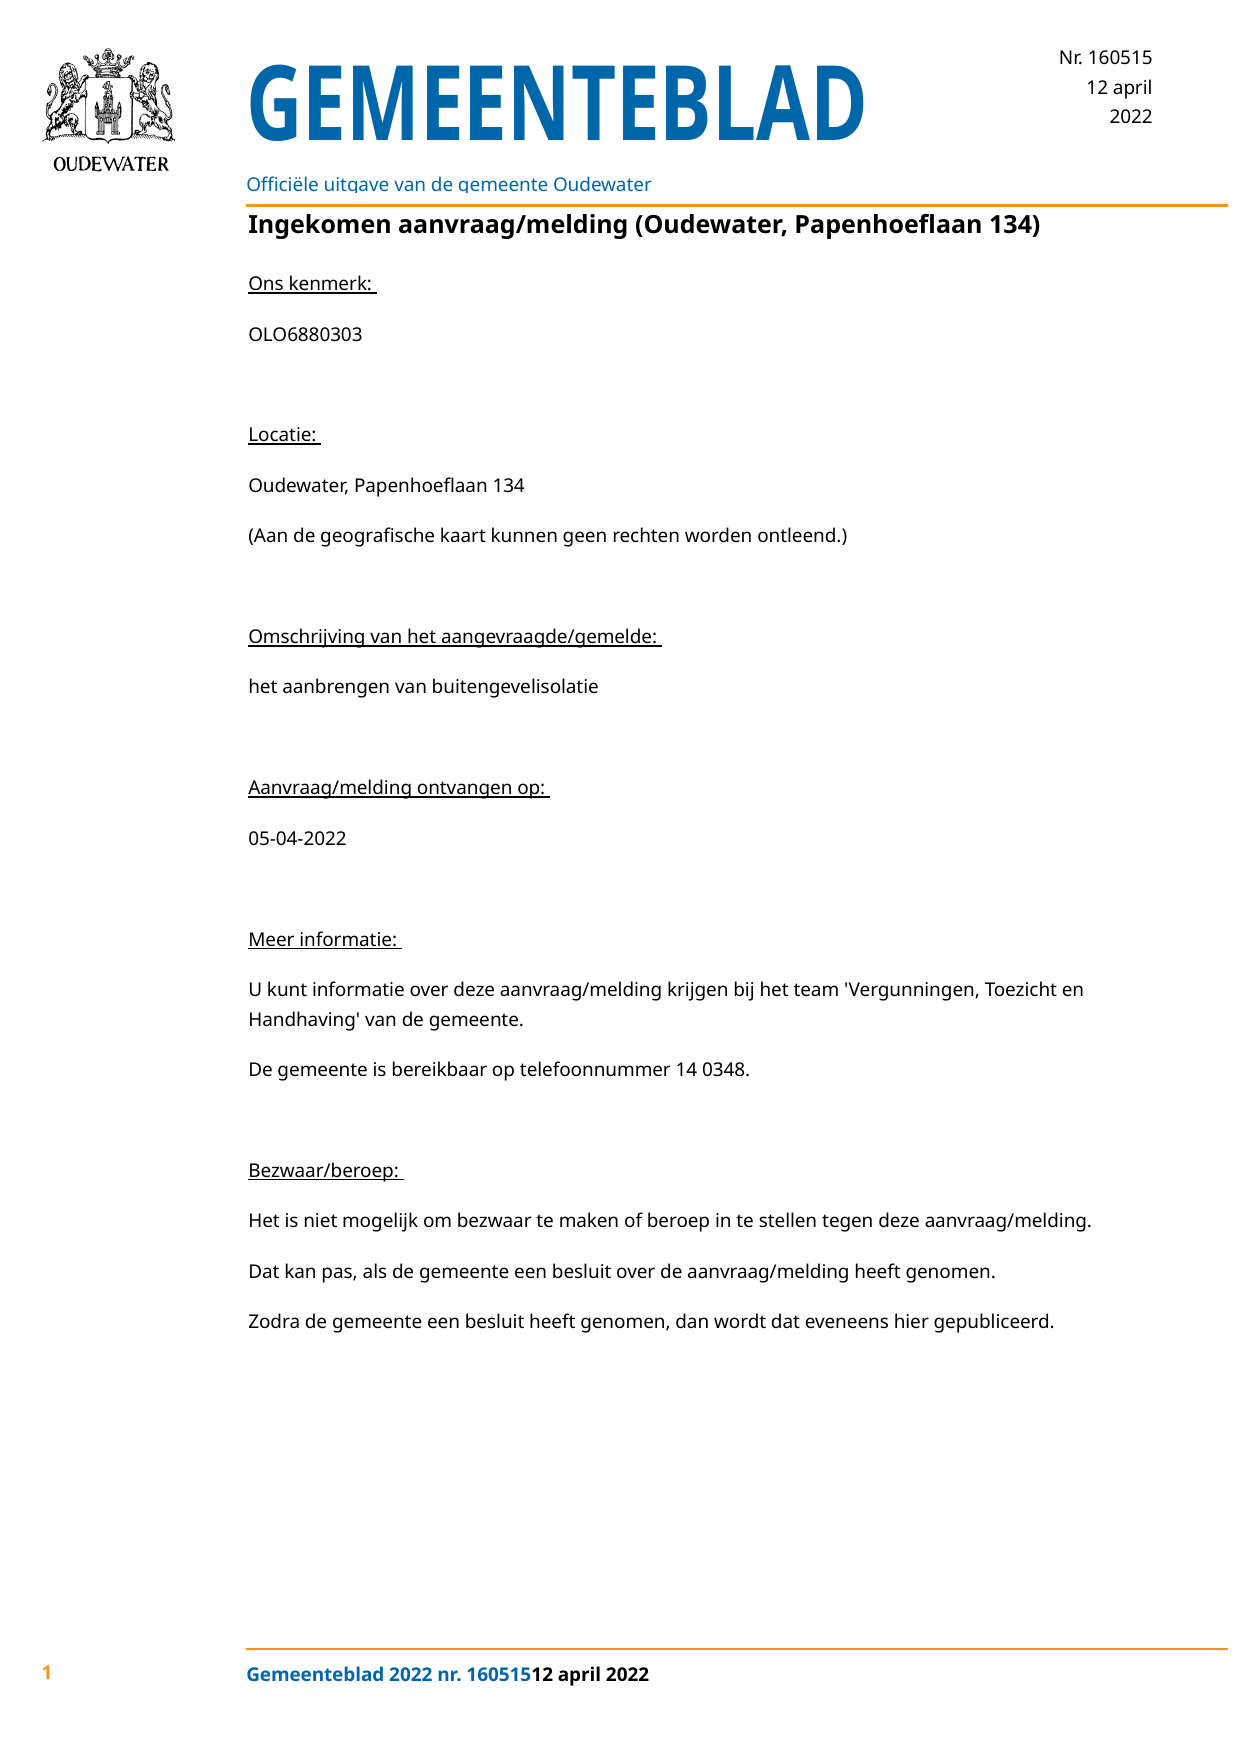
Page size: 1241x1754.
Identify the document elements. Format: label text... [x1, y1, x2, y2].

text 05-04-2022 [248, 825, 1152, 851]
text (Aan de geografische kaart kunnen geen rechten worden ontleend.) [248, 522, 1152, 548]
text Ons kenmerk: [248, 270, 1152, 296]
picture [41, 47, 231, 172]
text Zodra de gemeente een besluit heeft genomen, dan wordt dat eveneens hier gepubliceerd. [248, 1308, 1152, 1334]
text Ingekomen aanvraag/melding (Oudewater, Papenhoeflaan 134) [248, 207, 1152, 241]
text OLO6880303 [248, 321, 1152, 346]
text Het is niet mogelijk om bezwaar te maken of beroep in te stellen tegen deze aanvraag/melding. [248, 1207, 1152, 1233]
text Oudewater, Papenhoeflaan 134 [248, 472, 1152, 498]
text U kunt informatie over deze aanvraag/melding krijgen bij het team 'Vergunningen, Toezicht en Handhaving' van de gemeente. [248, 976, 1152, 1031]
text Aanvraag/melding ontvangen op: [248, 774, 1152, 800]
text De gemeente is bereikbaar op telefoonnummer 14 0348. [248, 1056, 1152, 1082]
text Omschrijving van het aangevraagde/gemelde: [248, 623, 1152, 649]
text Dat kan pas, als de gemeente een besluit over de aanvraag/melding heeft genomen. [248, 1258, 1152, 1283]
text Meer informatie: [248, 926, 1152, 951]
text het aanbrengen van buitengevelisolatie [248, 674, 1152, 699]
text Locatie: [248, 422, 1152, 447]
text Bezwaar/beroep: [248, 1157, 1152, 1183]
